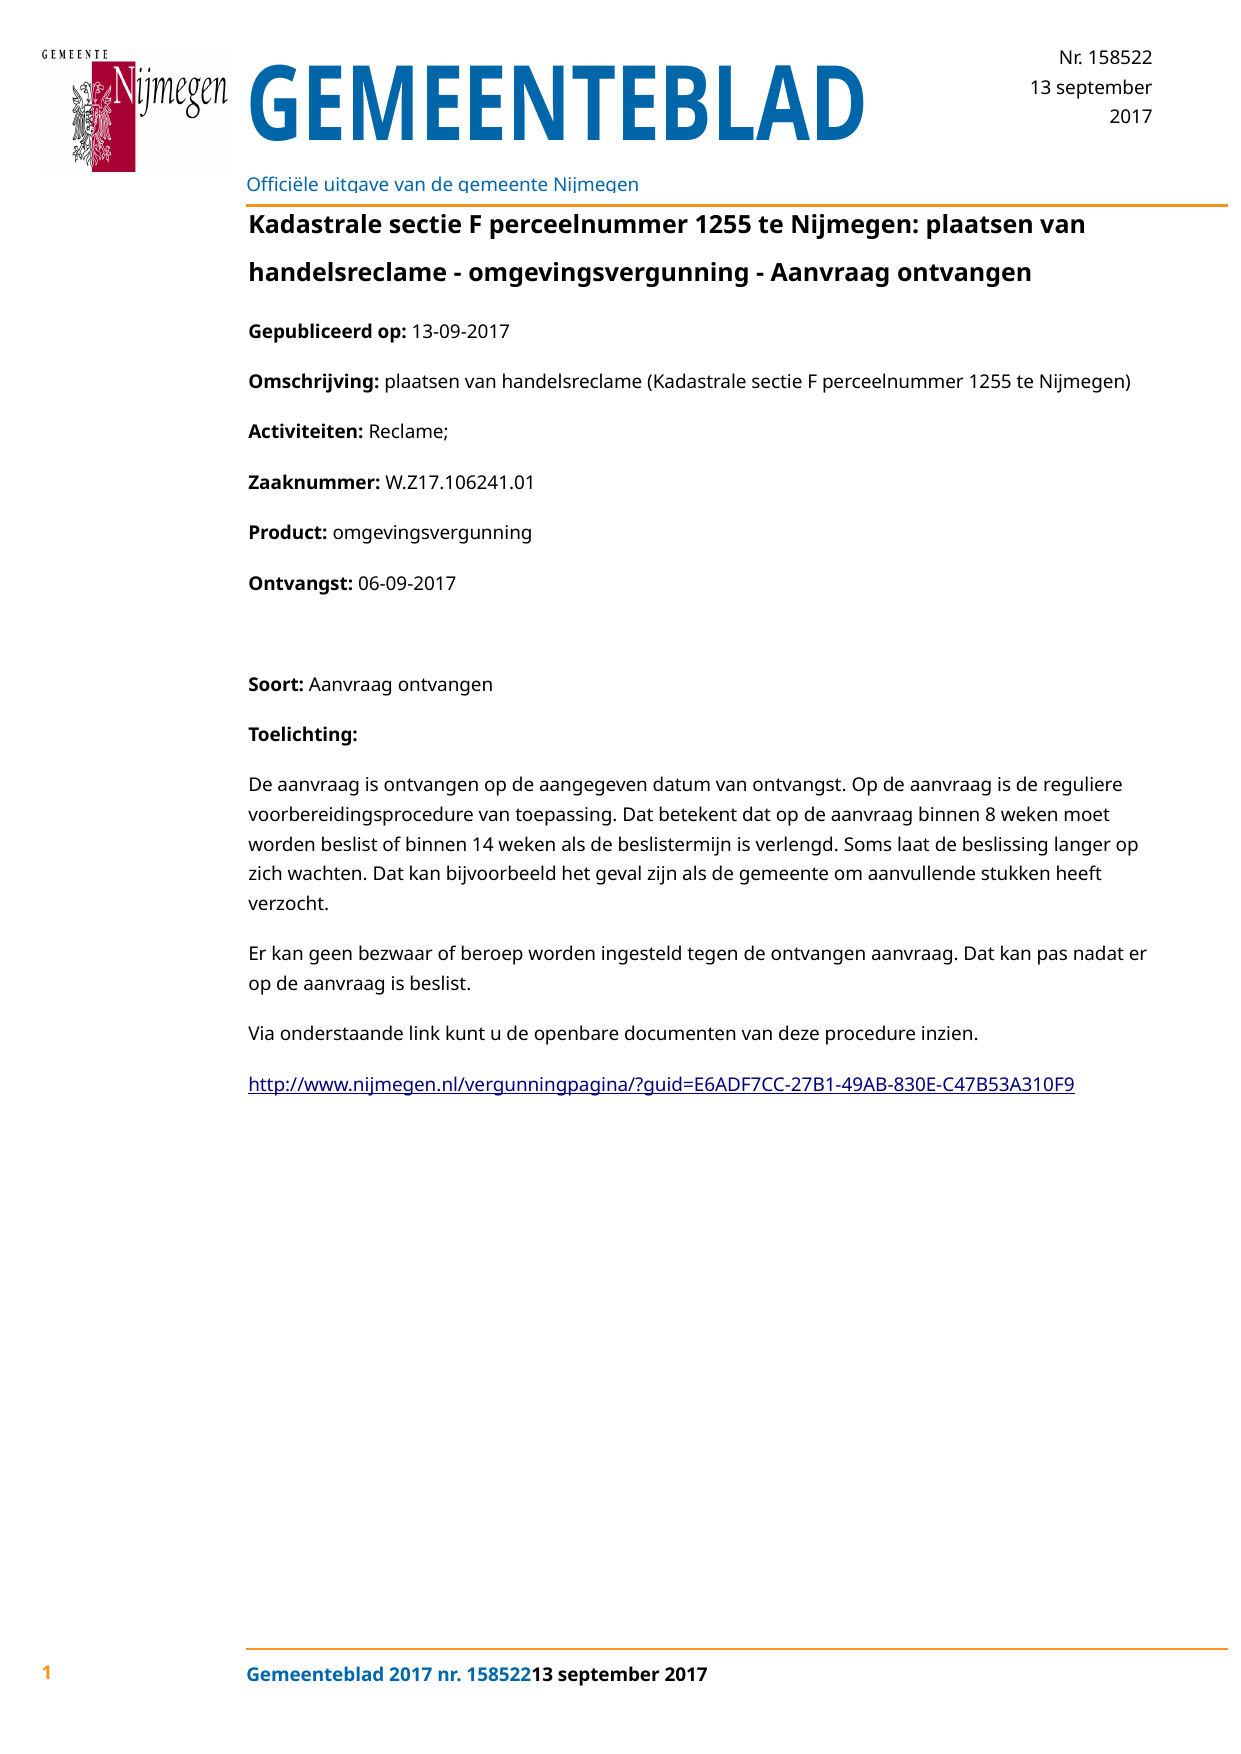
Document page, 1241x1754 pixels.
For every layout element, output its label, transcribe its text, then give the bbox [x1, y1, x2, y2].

text Toelichting: [248, 721, 1152, 747]
text Omschrijving: plaatsen van handelsreclame (Kadastrale sectie F perceelnummer 1255 te Nijmegen) [248, 368, 1152, 394]
text Activiteiten: Reclame; [248, 419, 1152, 444]
text Soort: Aanvraag ontvangen [248, 671, 1152, 697]
text Via onderstaande link kunt u de openbare documenten van deze procedure inzien. [248, 1020, 1152, 1046]
text http://www.nijmegen.nl/vergunningpagina/?guid=E6ADF7CC-27B1-49AB-830E-C47B53A310F9 [248, 1071, 1152, 1097]
text Kadastrale sectie F perceelnummer 1255 te Nijmegen: plaatsen van handelsreclame - omgevingsvergunning - Aanvraag ontvangen [248, 207, 1152, 288]
text De aanvraag is ontvangen op de aangegeven datum van ontvangst. Op de aanvraag is de reguliere voorbereidingsprocedure van toepassing. Dat betekent dat op de aanvraag binnen 8 weken moet worden beslist of binnen 14 weken als de beslistermijn is verlengd. Soms laat de beslissing langer op zich wachten. Dat kan bijvoorbeeld het geval zijn als de gemeente om aanvullende stukken heeft verzocht. [248, 772, 1152, 916]
text Ontvangst: 06-09-2017 [248, 570, 1152, 596]
picture [41, 47, 231, 172]
text Product: omgevingsvergunning [248, 519, 1152, 545]
text Er kan geen bezwaar of beroep worden ingesteld tegen de ontvangen aanvraag. Dat kan pas nadat er op de aanvraag is beslist. [248, 940, 1152, 996]
text Gepubliceerd op: 13-09-2017 [248, 318, 1152, 344]
text Zaaknummer: W.Z17.106241.01 [248, 469, 1152, 495]
